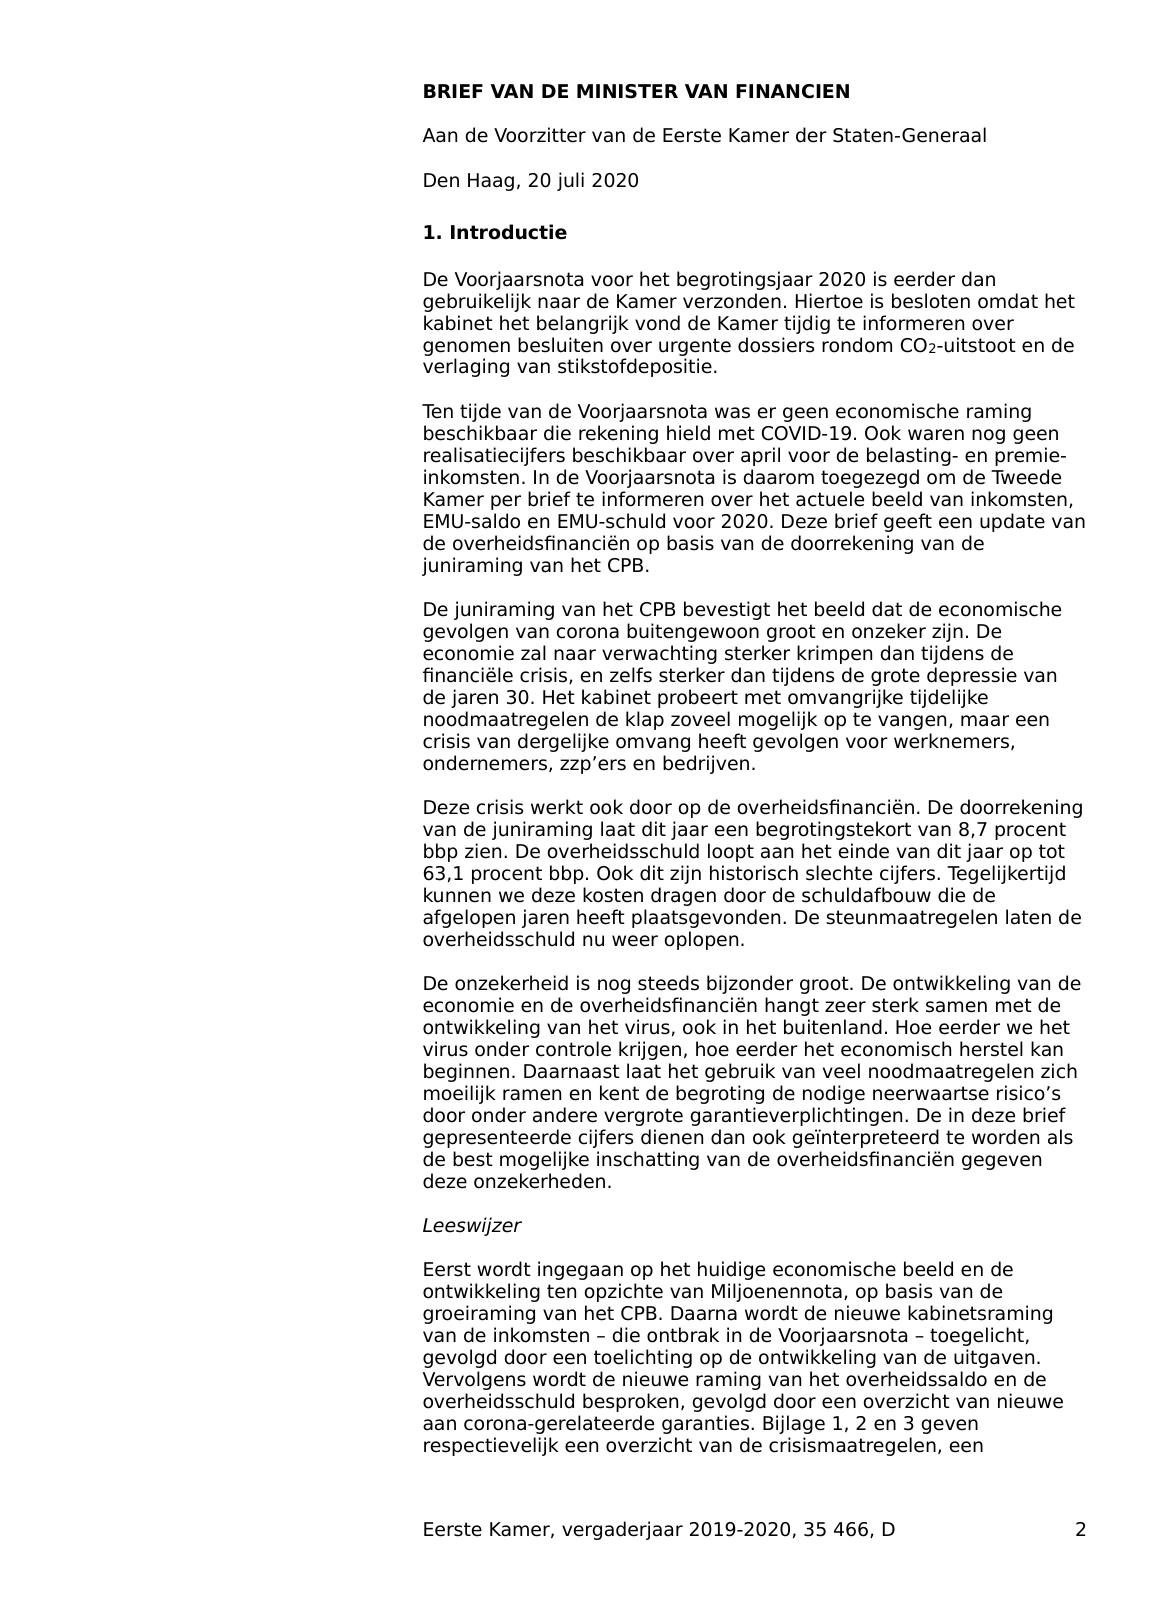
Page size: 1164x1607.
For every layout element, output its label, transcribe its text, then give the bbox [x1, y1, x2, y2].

text De onzekerheid is nog steeds bijzonder groot. De ontwikkeling van de economie en de overheidsfinanciën hangt zeer sterk samen met de ontwikkeling van het virus, ook in het buitenland. Hoe eerder we het virus onder controle krijgen, hoe eerder het economisch herstel kan beginnen. Daarnaast laat het gebruik van veel noodmaatregelen zich moeilijk ramen en kent de begroting de nodige neerwaartse risico’s door onder andere vergrote garantieverplichtingen. De in deze brief gepresenteerde cijfers dienen dan ook geïnterpreteerd te worden als de best mogelijke inschatting van de overheidsfinanciën gegeven deze onzekerheden. [422, 973, 1087, 1192]
subtitle BRIEF VAN DE MINISTER VAN FINANCIEN [422, 81, 1087, 103]
text Deze crisis werkt ook door op de overheidsfinanciën. De doorrekening van de juniraming laat dit jaar een begrotingstekort van 8,7 procent bbp zien. De overheidsschuld loopt aan het einde van dit jaar op tot 63,1 procent bbp. Ook dit zijn historisch slechte cijfers. Tegelijkertijd kunnen we deze kosten dragen door de schuldafbouw die de afgelopen jaren heeft plaatsgevonden. De steunmaatregelen laten de overheidsschuld nu weer oplopen. [422, 797, 1087, 951]
text De juniraming van het CPB bevestigt het beeld dat de economische gevolgen van corona buitengewoon groot en onzeker zijn. De economie zal naar verwachting sterker krimpen dan tijdens de financiële crisis, en zelfs sterker dan tijdens de grote depressie van de jaren 30. Het kabinet probeert met omvangrijke tijdelijke noodmaatregelen de klap zoveel mogelijk op te vangen, maar een crisis van dergelijke omvang heeft gevolgen voor werknemers, ondernemers, zzp’ers en bedrijven. [422, 599, 1087, 774]
text Den Haag, 20 juli 2020 [422, 169, 1087, 192]
text Aan de Voorzitter van de Eerste Kamer der Staten-Generaal [422, 125, 1087, 147]
text Ten tijde van de Voorjaarsnota was er geen economische raming beschikbaar die rekening hield met COVID-19. Ook waren nog geen realisatiecijfers beschikbaar over april voor de belasting- en premie-inkomsten. In de Voorjaarsnota is daarom toegezegd om de Tweede Kamer per brief te informeren over het actuele beeld van inkomsten, EMU-saldo en EMU-schuld voor 2020. Deze brief geeft een update van de overheidsfinanciën op basis van de doorrekening van de juniraming van het CPB. [422, 401, 1087, 576]
text De Voorjaarsnota voor het begrotingsjaar 2020 is eerder dan gebruikelijk naar de Kamer verzonden. Hiertoe is besloten omdat het kabinet het belangrijk vond de Kamer tijdig te informeren over genomen besluiten over urgente dossiers rondom CO2-uitstoot en de verlaging van stikstofdepositie. [422, 268, 1087, 378]
text Eerst wordt ingegaan op het huidige economische beeld en de ontwikkeling ten opzichte van Miljoenennota, op basis van de groeiraming van het CPB. Daarna wordt de nieuwe kabinetsraming van de inkomsten – die ontbrak in de Voorjaarsnota – toegelicht, gevolgd door een toelichting op de ontwikkeling van de uitgaven. Vervolgens wordt de nieuwe raming van het overheidssaldo en de overheidsschuld besproken, gevolgd door een overzicht van nieuwe aan corona-gerelateerde garanties. Bijlage 1, 2 en 3 geven respectievelijk een overzicht van de crisismaatregelen, een [422, 1259, 1087, 1457]
subtitle Leeswijzer [422, 1215, 1087, 1237]
subtitle 1. Introductie [422, 222, 1087, 243]
